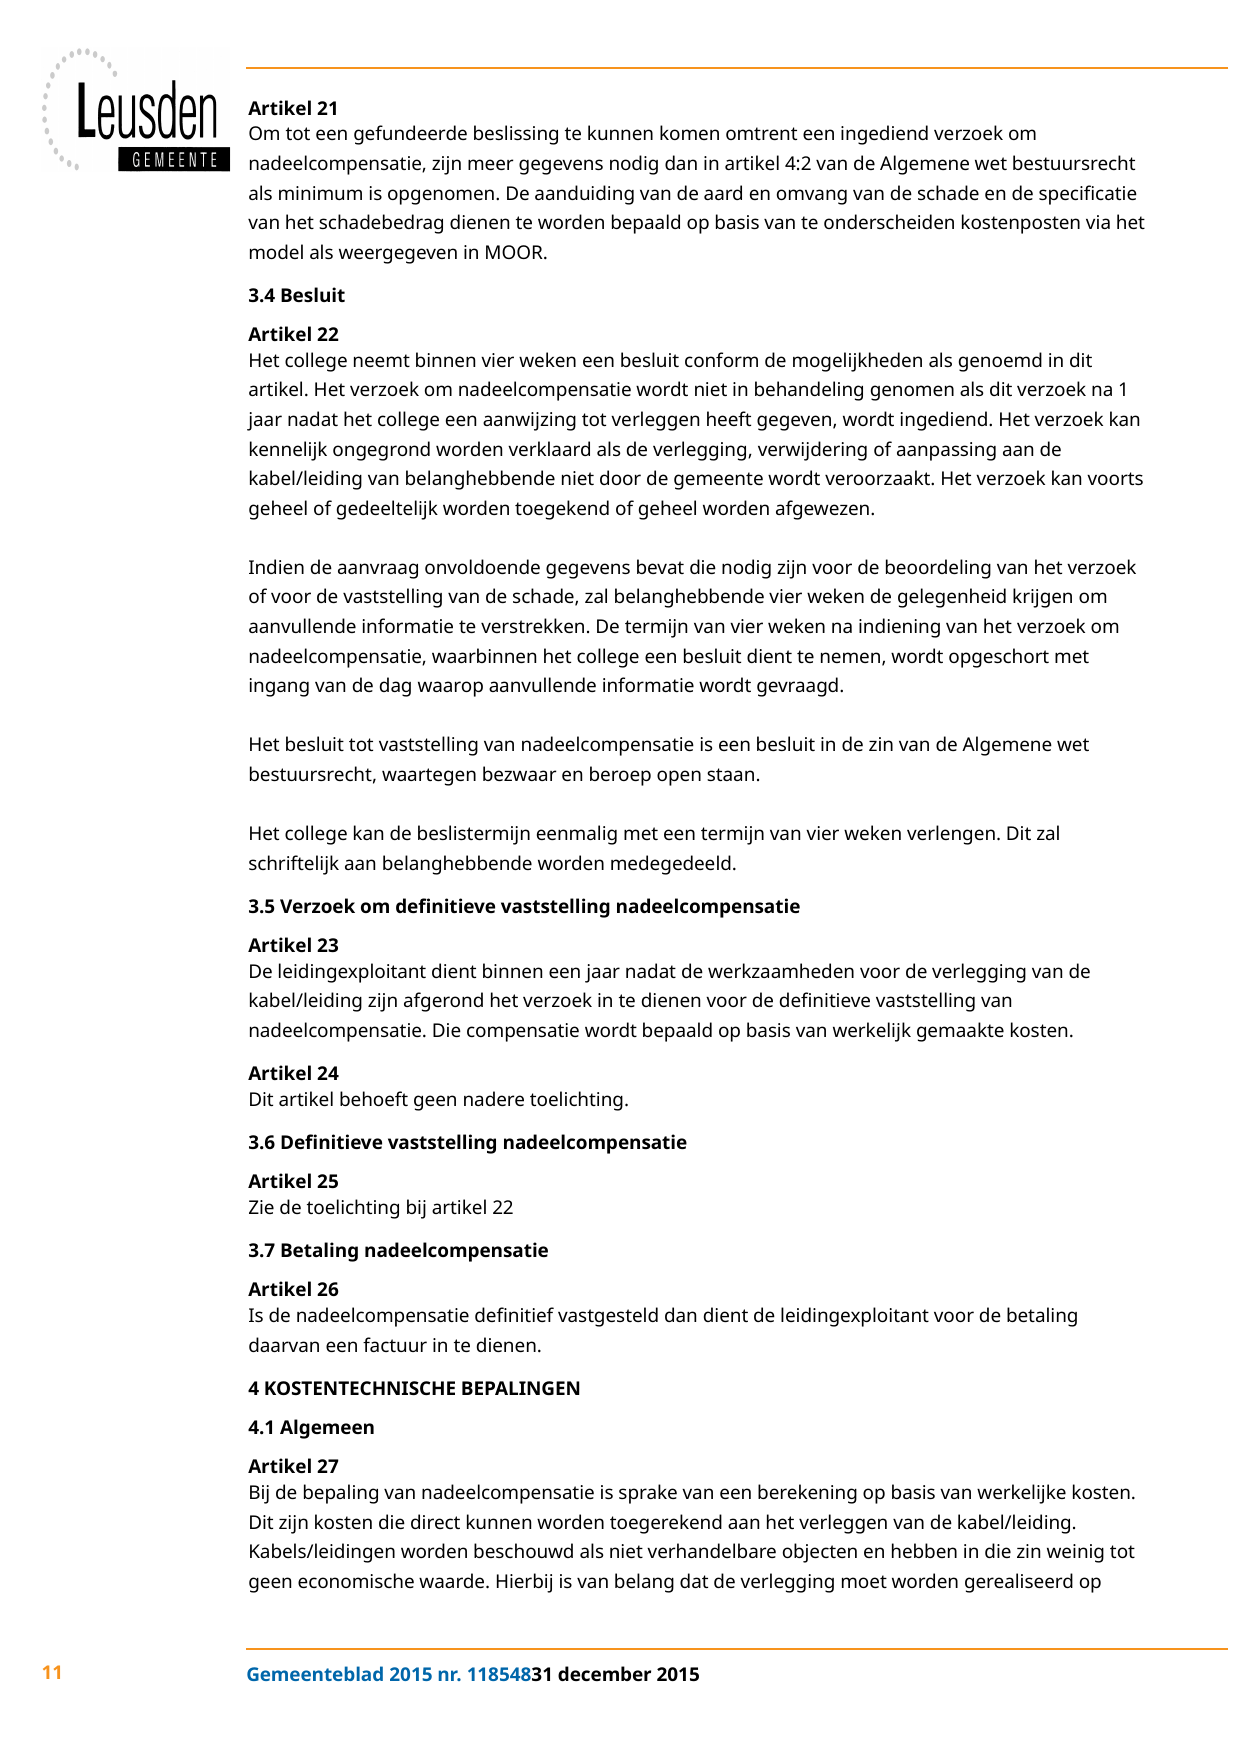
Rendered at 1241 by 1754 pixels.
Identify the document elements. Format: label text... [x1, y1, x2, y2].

text Artikel 26 [248, 1277, 1152, 1302]
text Artikel 21 [248, 95, 1152, 121]
text Artikel 23 [248, 932, 1152, 958]
text 3.6 Definitieve vaststelling nadeelcompensatie [248, 1129, 1152, 1155]
text 4.1 Algemeen [248, 1414, 1152, 1440]
text De leidingexploitant dient binnen een jaar nadat de werkzaamheden voor de verlegging van de kabel/leiding zijn afgerond het verzoek in te dienen voor de definitieve vaststelling van nadeelcompensatie. Die compensatie wordt bepaald op basis van werkelijk gemaakte kosten. [248, 958, 1152, 1043]
picture [41, 47, 231, 172]
text Om tot een gefundeerde beslissing te kunnen komen omtrent een ingediend verzoek om nadeelcompensatie, zijn meer gegevens nodig dan in artikel 4:2 van de Algemene wet bestuursrecht als minimum is opgenomen. De aanduiding van de aard en omvang van de schade en de specificatie van het schadebedrag dienen te worden bepaald op basis van te onderscheiden kostenposten via het model als weergegeven in MOOR. [248, 121, 1152, 264]
text 3.5 Verzoek om definitieve vaststelling nadeelcompensatie [248, 893, 1152, 919]
text Dit artikel behoeft geen nadere toelichting. [248, 1086, 1152, 1112]
text Bij de bepaling van nadeelcompensatie is sprake van een berekening op basis van werkelijke kosten. Dit zijn kosten die direct kunnen worden toegerekend aan het verleggen van de kabel/leiding. Kabels/leidingen worden beschouwd als niet verhandelbare objecten en hebben in die zin weinig tot geen economische waarde. Hierbij is van belang dat de verlegging moet worden gerealiseerd op [248, 1479, 1152, 1594]
text Zie de toelichting bij artikel 22 [248, 1194, 1152, 1220]
text Het college kan de beslistermijn eenmalig met een termijn van vier weken verlengen. Dit zal schriftelijk aan belanghebbende worden medegedeeld. [248, 820, 1152, 876]
text 3.7 Betaling nadeelcompensatie [248, 1237, 1152, 1263]
text Artikel 27 [248, 1453, 1152, 1479]
text 4 KOSTENTECHNISCHE BEPALINGEN [248, 1375, 1152, 1401]
text Artikel 22 [248, 321, 1152, 347]
text Het college neemt binnen vier weken een besluit conform de mogelijkheden als genoemd in dit artikel. Het verzoek om nadeelcompensatie wordt niet in behandeling genomen als dit verzoek na 1 jaar nadat het college een aanwijzing tot verleggen heeft gegeven, wordt ingediend. Het verzoek kan kennelijk ongegrond worden verklaard als de verlegging, verwijdering of aanpassing aan de kabel/leiding van belanghebbende niet door de gemeente wordt veroorzaakt. Het verzoek kan voorts geheel of gedeeltelijk worden toegekend of geheel worden afgewezen. [248, 347, 1152, 521]
text Is de nadeelcompensatie definitief vastgesteld dan dient de leidingexploitant voor de betaling daarvan een factuur in te dienen. [248, 1302, 1152, 1358]
text 3.4 Besluit [248, 282, 1152, 308]
text Artikel 24 [248, 1060, 1152, 1086]
text Het besluit tot vaststelling van nadeelcompensatie is een besluit in de zin van de Algemene wet bestuursrecht, waartegen bezwaar en beroep open staan. [248, 732, 1152, 787]
text Artikel 25 [248, 1168, 1152, 1194]
text Indien de aanvraag onvoldoende gegevens bevat die nodig zijn voor de beoordeling van het verzoek of voor de vaststelling van de schade, zal belanghebbende vier weken de gelegenheid krijgen om aanvullende informatie te verstrekken. De termijn van vier weken na indiening van het verzoek om nadeelcompensatie, waarbinnen het college een besluit dient te nemen, wordt opgeschort met ingang van de dag waarop aanvullende informatie wordt gevraagd. [248, 554, 1152, 698]
